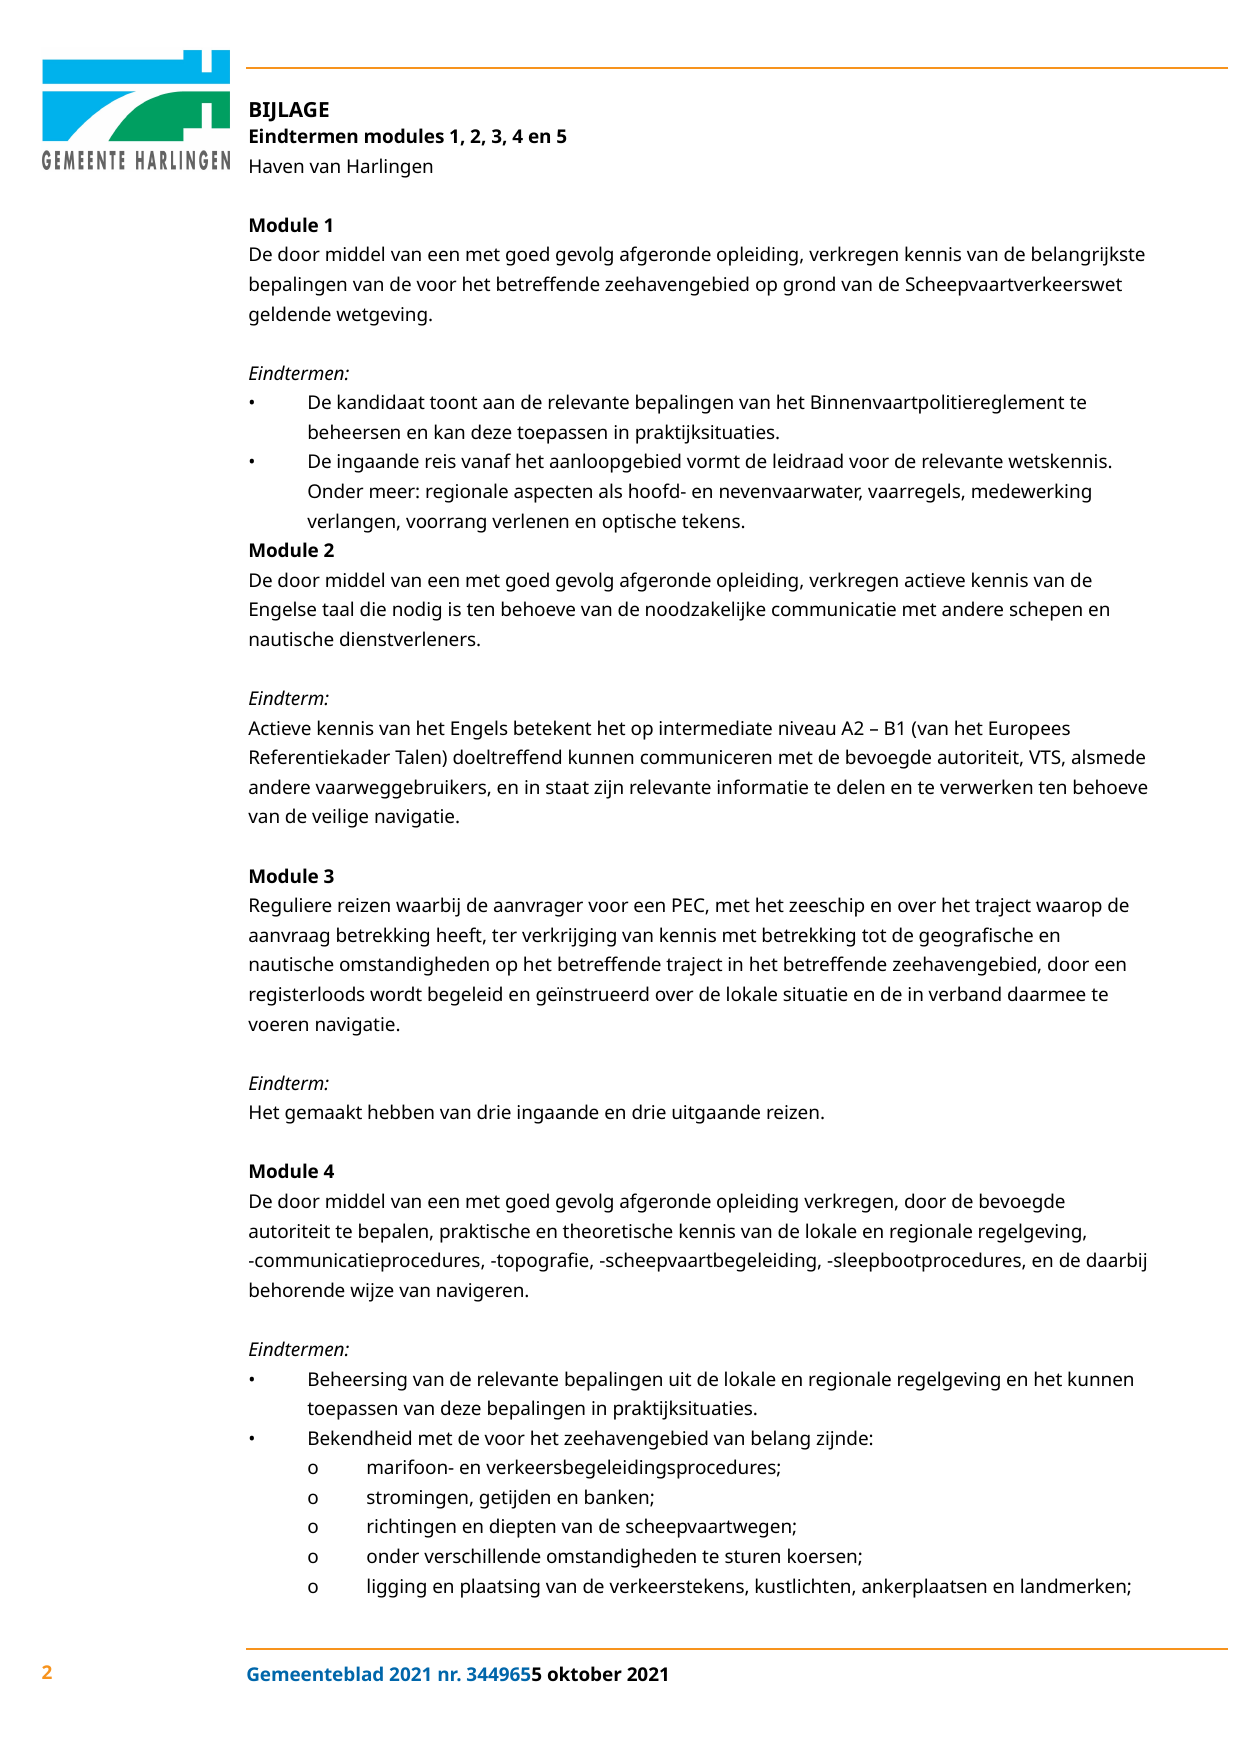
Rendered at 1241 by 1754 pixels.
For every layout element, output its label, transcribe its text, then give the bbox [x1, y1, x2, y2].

list onder verschillende omstandigheden te sturen koersen; [307, 1543, 1152, 1569]
text Eindterm: [248, 685, 1152, 711]
text De door middel van een met goed gevolg afgeronde opleiding, verkregen kennis van de belangrijkste bepalingen van de voor het betreffende zeehavengebied op grond van de Scheepvaartverkeerswet geldende wetgeving. [248, 242, 1152, 327]
list richtingen en diepten van de scheepvaartwegen; [307, 1514, 1152, 1539]
text Module 2 [248, 537, 1152, 563]
text BIJLAGE [248, 95, 1152, 123]
list Bekendheid met de voor het zeehavengebied van belang zijnde: [248, 1425, 1152, 1451]
text -communicatieprocedures, -topografie, -scheepvaartbegeleiding, -sleepbootprocedures, en de daarbij behorende wijze van navigeren. [248, 1247, 1152, 1303]
text Eindtermen: [248, 360, 1152, 386]
text Eindtermen modules 1, 2, 3, 4 en 5 [248, 123, 1152, 149]
text Reguliere reizen waarbij de aanvrager voor een PEC, met het zeeschip en over het traject waarop de aanvraag betrekking heeft, ter verkrijging van kennis met betrekking tot de geografische en nautische omstandigheden op het betreffende traject in het betreffende zeehavengebied, door een registerloods wordt begeleid en geïnstrueerd over de lokale situatie en de in verband daarmee te voeren navigatie. [248, 892, 1152, 1037]
list ligging en plaatsing van de verkeerstekens, kustlichten, ankerplaatsen en landmerken; [307, 1573, 1152, 1599]
text Actieve kennis van het Engels betekent het op intermediate niveau A2 – B1 (van het Europees Referentiekader Talen) doeltreffend kunnen communiceren met de bevoegde autoriteit, VTS, alsmede andere vaarweggebruikers, en in staat zijn relevante informatie te delen en te verwerken ten behoeve van de veilige navigatie. [248, 715, 1152, 829]
text Module 4 [248, 1159, 1152, 1184]
text Het gemaakt hebben van drie ingaande en drie uitgaande reizen. [248, 1099, 1152, 1125]
text Module 1 [248, 212, 1152, 238]
text Eindterm: [248, 1070, 1152, 1096]
list De kandidaat toont aan de relevante bepalingen van het Binnenvaartpolitiereglement te beheersen en kan deze toepassen in praktijksituaties. [248, 389, 1152, 445]
text Eindtermen: [248, 1336, 1152, 1362]
text De door middel van een met goed gevolg afgeronde opleiding verkregen, door de bevoegde autoriteit te bepalen, praktische en theoretische kennis van de lokale en regionale regelgeving, [248, 1188, 1152, 1244]
picture [41, 47, 231, 172]
list De ingaande reis vanaf het aanloopgebied vormt de leidraad voor de relevante wetskennis. Onder meer: regionale aspecten als hoofd- en nevenvaarwater, vaarregels, medewerking verlangen, voorrang verlenen en optische tekens. [248, 449, 1152, 534]
text Module 3 [248, 863, 1152, 889]
list Beheersing van de relevante bepalingen uit de lokale en regionale regelgeving en het kunnen toepassen van deze bepalingen in praktijksituaties. [248, 1366, 1152, 1421]
list marifoon- en verkeersbegeleidingsprocedures; [307, 1454, 1152, 1480]
list stromingen, getijden en banken; [307, 1484, 1152, 1510]
text De door middel van een met goed gevolg afgeronde opleiding, verkregen actieve kennis van de Engelse taal die nodig is ten behoeve van de noodzakelijke communicatie met andere schepen en nautische dienstverleners. [248, 567, 1152, 652]
text Haven van Harlingen [248, 153, 1152, 179]
